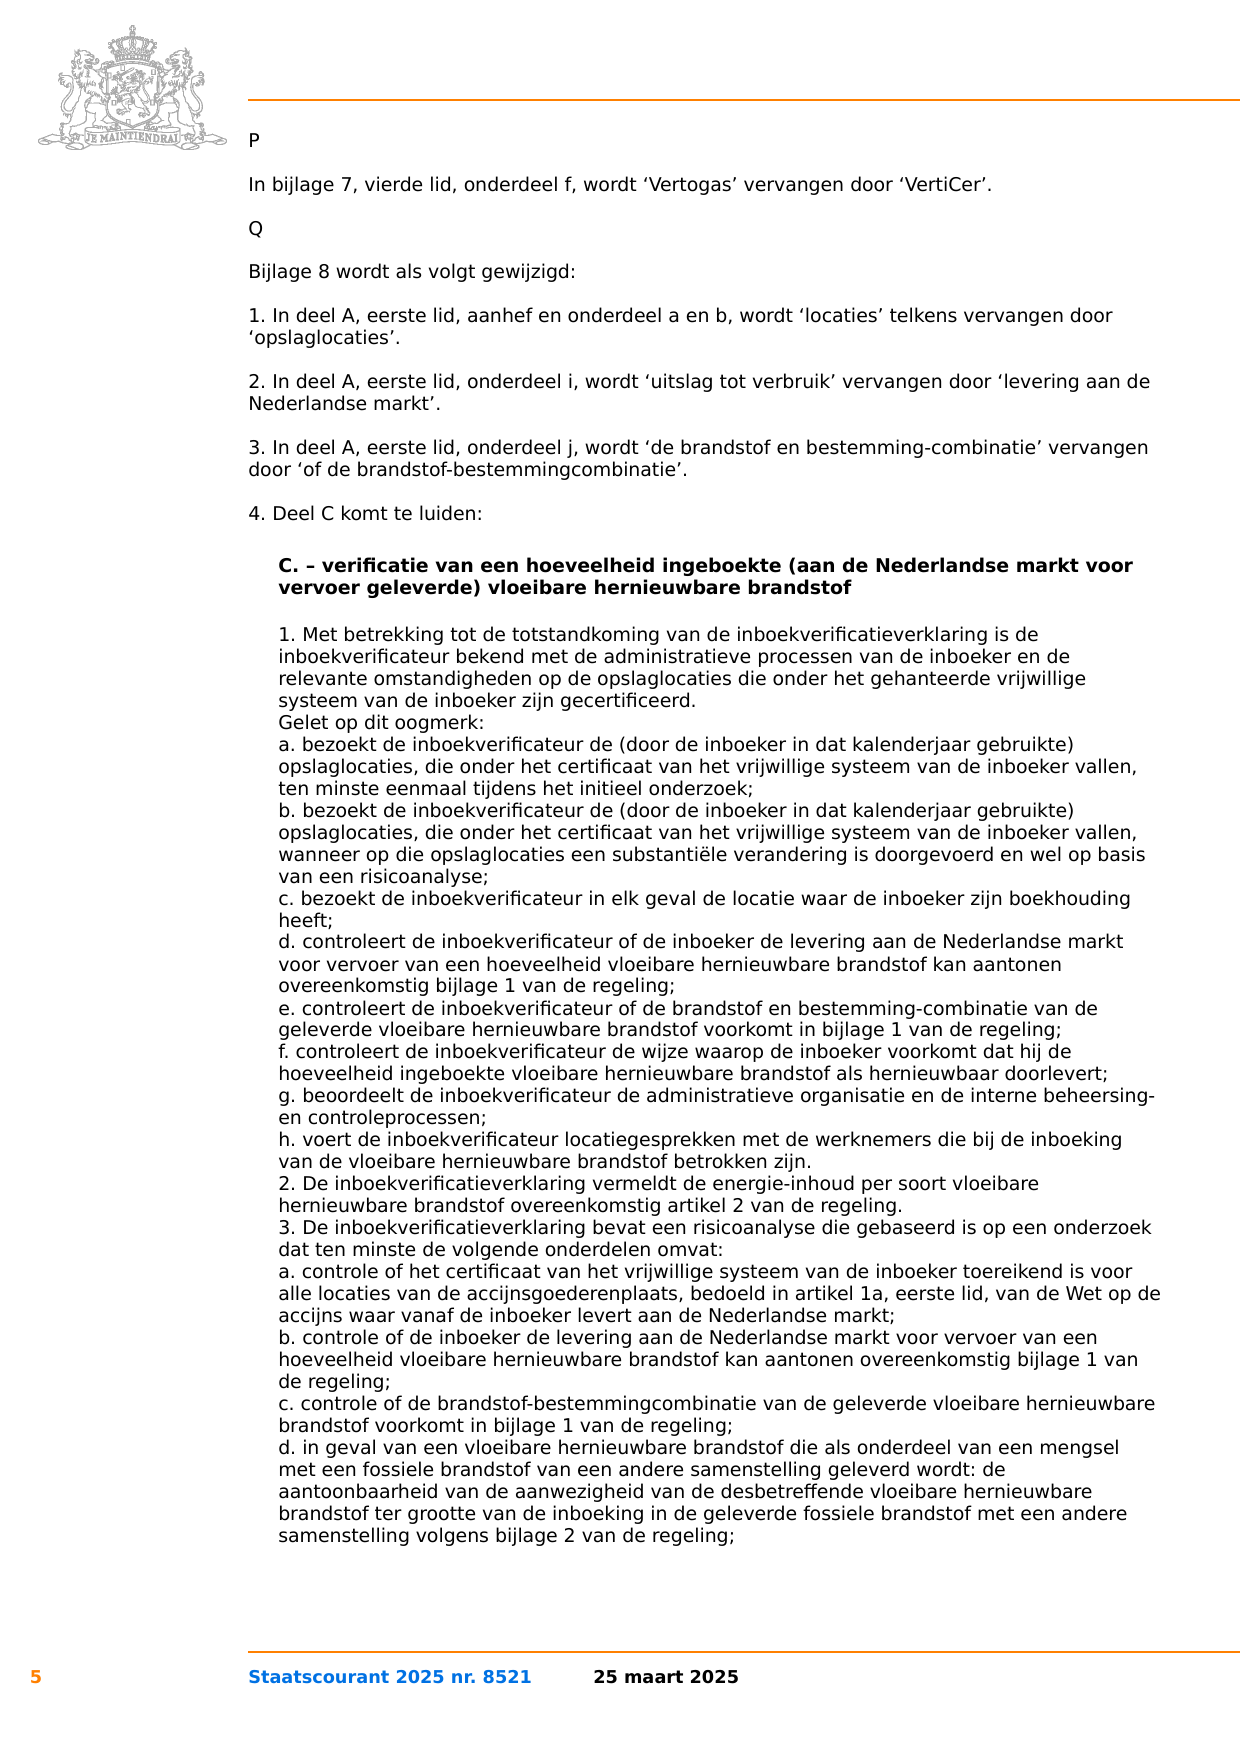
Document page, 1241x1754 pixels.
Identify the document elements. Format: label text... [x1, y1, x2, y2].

text 4. Deel C komt te luiden: [248, 503, 1163, 525]
text c. bezoekt de inboekverificateur in elk geval de locatie waar de inboeker zijn boekhouding heeft; [278, 887, 1163, 931]
text 2. De inboekverificatieverklaring vermeldt de energie-inhoud per soort vloeibare hernieuwbare brandstof overeenkomstig artikel 2 van de regeling. [278, 1173, 1163, 1217]
text Gelet op dit oogmerk: [278, 712, 1163, 734]
text P [248, 130, 1163, 152]
text 3. In deel A, eerste lid, onderdeel j, wordt ‘de brandstof en bestemming-combinatie’ vervangen door ‘of de brandstof-bestemmingcombinatie’. [248, 437, 1163, 481]
text Q [248, 218, 1163, 239]
text f. controleert de inboekverificateur de wijze waarop de inboeker voorkomt dat hij de hoeveelheid ingeboekte vloeibare hernieuwbare brandstof als hernieuwbaar doorlevert; [278, 1041, 1163, 1085]
text h. voert de inboekverificateur locatiegesprekken met de werknemers die bij de inboeking van de vloeibare hernieuwbare brandstof betrokken zijn. [278, 1129, 1163, 1173]
text a. controle of het certificaat van het vrijwillige systeem van de inboeker toereikend is voor alle locaties van de accijnsgoederenplaats, bedoeld in artikel 1a, eerste lid, van de Wet op de accijns waar vanaf de inboeker levert aan de Nederlandse markt; [278, 1261, 1163, 1327]
subtitle C. – verificatie van een hoeveelheid ingeboekte (aan de Nederlandse markt voor vervoer geleverde) vloeibare hernieuwbare brandstof [278, 555, 1163, 599]
text 1. Met betrekking tot de totstandkoming van de inboekverificatieverklaring is de inboekverificateur bekend met de administratieve processen van de inboeker en de relevante omstandigheden op de opslaglocaties die onder het gehanteerde vrijwillige systeem van de inboeker zijn gecertificeerd. [278, 624, 1163, 712]
text d. controleert de inboekverificateur of de inboeker de levering aan de Nederlandse markt voor vervoer van een hoeveelheid vloeibare hernieuwbare brandstof kan aantonen overeenkomstig bijlage 1 van de regeling; [278, 931, 1163, 997]
text 3. De inboekverificatieverklaring bevat een risicoanalyse die gebaseerd is op een onderzoek dat ten minste de volgende onderdelen omvat: [278, 1217, 1163, 1261]
picture [38, 25, 227, 150]
text d. in geval van een vloeibare hernieuwbare brandstof die als onderdeel van een mengsel met een fossiele brandstof van een andere samenstelling geleverd wordt: de aantoonbaarheid van de aanwezigheid van de desbetreffende vloeibare hernieuwbare brandstof ter grootte van de inboeking in de geleverde fossiele brandstof met een andere samenstelling volgens bijlage 2 van de regeling; [278, 1437, 1163, 1547]
text 1. In deel A, eerste lid, aanhef en onderdeel a en b, wordt ‘locaties’ telkens vervangen door ‘opslaglocaties’. [248, 305, 1163, 349]
text Bijlage 8 wordt als volgt gewijzigd: [248, 261, 1163, 283]
text g. beoordeelt de inboekverificateur de administratieve organisatie en de interne beheersing- en controleprocessen; [278, 1085, 1163, 1129]
text In bijlage 7, vierde lid, onderdeel f, wordt ‘Vertogas’ vervangen door ‘VertiCer’. [248, 174, 1163, 196]
text b. controle of de inboeker de levering aan de Nederlandse markt voor vervoer van een hoeveelheid vloeibare hernieuwbare brandstof kan aantonen overeenkomstig bijlage 1 van de regeling; [278, 1327, 1163, 1393]
text a. bezoekt de inboekverificateur de (door de inboeker in dat kalenderjaar gebruikte) opslaglocaties, die onder het certificaat van het vrijwillige systeem van de inboeker vallen, ten minste eenmaal tijdens het initieel onderzoek; [278, 734, 1163, 799]
text b. bezoekt de inboekverificateur de (door de inboeker in dat kalenderjaar gebruikte) opslaglocaties, die onder het certificaat van het vrijwillige systeem van de inboeker vallen, wanneer op die opslaglocaties een substantiële verandering is doorgevoerd en wel op basis van een risicoanalyse; [278, 799, 1163, 887]
text e. controleert de inboekverificateur of de brandstof en bestemming-combinatie van de geleverde vloeibare hernieuwbare brandstof voorkomt in bijlage 1 van de regeling; [278, 997, 1163, 1041]
text c. controle of de brandstof-bestemmingcombinatie van de geleverde vloeibare hernieuwbare brandstof voorkomt in bijlage 1 van de regeling; [278, 1393, 1163, 1437]
text 2. In deel A, eerste lid, onderdeel i, wordt ‘uitslag tot verbruik’ vervangen door ‘levering aan de Nederlandse markt’. [248, 371, 1163, 415]
